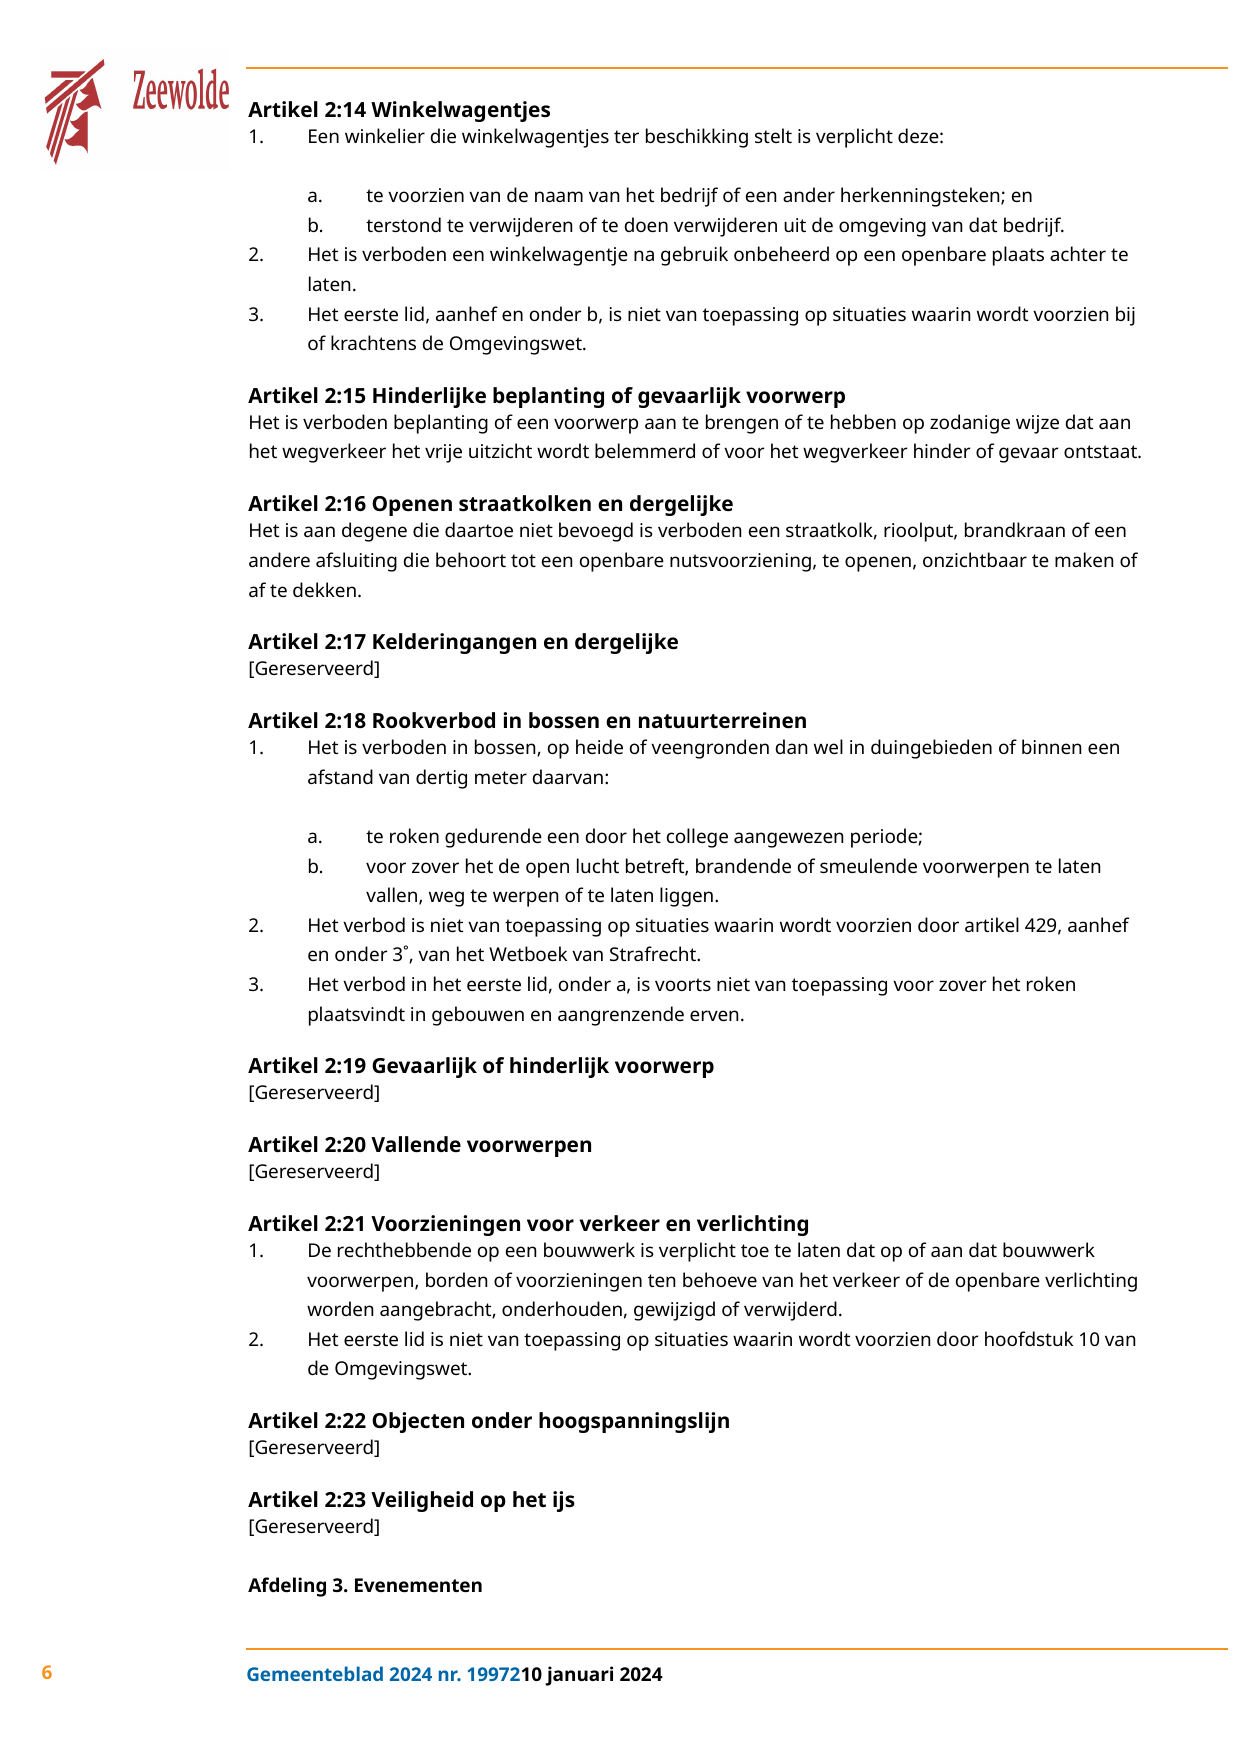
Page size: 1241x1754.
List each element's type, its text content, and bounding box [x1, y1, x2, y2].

text Artikel 2:18 Rookverbod in bossen en natuurterreinen [248, 706, 1152, 734]
text Artikel 2:14 Winkelwagentjes [248, 95, 1152, 123]
list Het verbod is niet van toepassing op situaties waarin wordt voorzien door artikel 429, aanhef en onder 3˚, van het Wetboek van Strafrecht. [248, 912, 1152, 967]
list voor zover het de open lucht betreft, brandende of smeulende voorwerpen te laten vallen, weg te werpen of te laten liggen. [307, 853, 1152, 908]
list Het is verboden een winkelwagentje na gebruik onbeheerd op een openbare plaats achter te laten. [248, 242, 1152, 297]
text Artikel 2:16 Openen straatkolken en dergelijke [248, 489, 1152, 518]
list Het verbod in het eerste lid, onder a, is voorts niet van toepassing voor zover het roken plaatsvindt in gebouwen en aangrenzende erven. [248, 971, 1152, 1026]
text Afdeling 3. Evenementen [248, 1572, 1152, 1598]
text Het is verboden beplanting of een voorwerp aan te brengen of te hebben op zodanige wijze dat aan het wegverkeer het vrije uitzicht wordt belemmerd of voor het wegverkeer hinder of gevaar ontstaat. [248, 409, 1152, 464]
text Artikel 2:17 Kelderingangen en dergelijke [248, 627, 1152, 656]
list te roken gedurende een door het college aangewezen periode; [307, 823, 1152, 849]
list Het is verboden in bossen, op heide of veengronden dan wel in duingebieden of binnen een afstand van dertig meter daarvan: [248, 734, 1152, 790]
text Artikel 2:19 Gevaarlijk of hinderlijk voorwerp [248, 1051, 1152, 1079]
list terstond te verwijderen of te doen verwijderen uit de omgeving van dat bedrijf. [307, 212, 1152, 238]
text Artikel 2:21 Voorzieningen voor verkeer en verlichting [248, 1209, 1152, 1237]
list te voorzien van de naam van het bedrijf of een ander herkenningsteken; en [307, 182, 1152, 208]
list De rechthebbende op een bouwwerk is verplicht toe te laten dat op of aan dat bouwwerk voorwerpen, borden of voorzieningen ten behoeve van het verkeer of de openbare verlichting worden aangebracht, onderhouden, gewijzigd of verwijderd. [248, 1237, 1152, 1322]
text Artikel 2:22 Objecten onder hoogspanningslijn [248, 1406, 1152, 1434]
text [Gereserveerd] [248, 1158, 1152, 1184]
text Artikel 2:20 Vallende voorwerpen [248, 1130, 1152, 1158]
list Een winkelier die winkelwagentjes ter beschikking stelt is verplicht deze: [248, 123, 1152, 149]
list Het eerste lid is niet van toepassing op situaties waarin wordt voorzien door hoofdstuk 10 van de Omgevingswet. [248, 1326, 1152, 1381]
text [Gereserveerd] [248, 1434, 1152, 1460]
text [Gereserveerd] [248, 1513, 1152, 1539]
list Het eerste lid, aanhef en onder b, is niet van toepassing op situaties waarin wordt voorzien bij of krachtens de Omgevingswet. [248, 301, 1152, 356]
text Het is aan degene die daartoe niet bevoegd is verboden een straatkolk, rioolput, brandkraan of een andere afsluiting die behoort tot een openbare nutsvoorziening, te openen, onzichtbaar te maken of af te dekken. [248, 518, 1152, 602]
text Artikel 2:15 Hinderlijke beplanting of gevaarlijk voorwerp [248, 381, 1152, 409]
text [Gereserveerd] [248, 656, 1152, 681]
picture [41, 47, 231, 172]
text [Gereserveerd] [248, 1079, 1152, 1105]
text Artikel 2:23 Veiligheid op het ijs [248, 1485, 1152, 1513]
